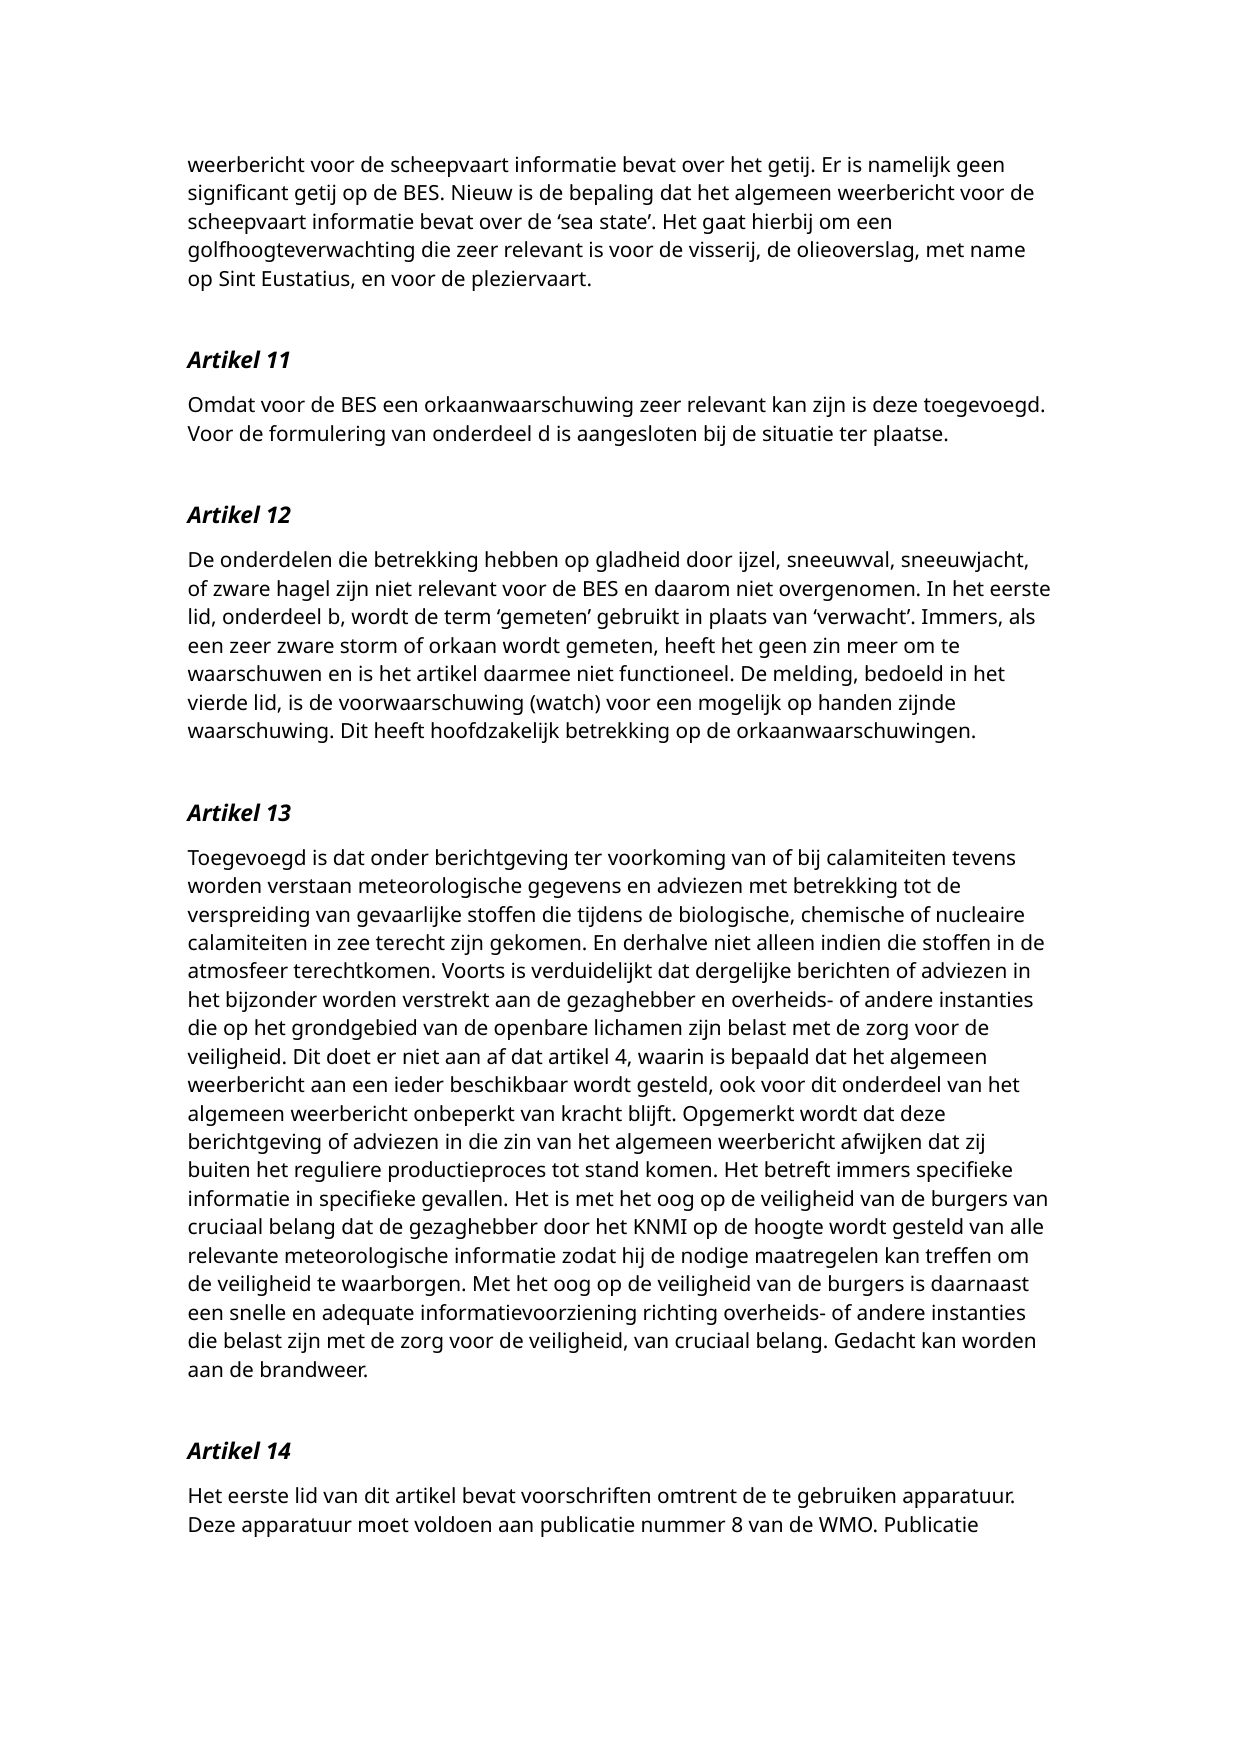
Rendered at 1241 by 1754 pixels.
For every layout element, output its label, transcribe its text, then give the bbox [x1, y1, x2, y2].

text De onderdelen die betrekking hebben op gladheid door ijzel, sneeuwval, sneeuwjacht, of zware hagel zijn niet relevant voor de BES en daarom niet overgenomen. In het eerste lid, onderdeel b, wordt de term ‘gemeten’ gebruikt in plaats van ‘verwacht’. Immers, als een zeer zware storm of orkaan wordt gemeten, heeft het geen zin meer om te waarschuwen en is het artikel daarmee niet functioneel. De melding, bedoeld in het vierde lid, is de voorwaarschuwing (watch) voor een mogelijk op handen zijnde waarschuwing. Dit heeft hoofdzakelijk betrekking op de orkaanwaarschuwingen. [187, 546, 1053, 744]
subtitle Artikel 14 [187, 1435, 1053, 1466]
text Het eerste lid van dit artikel bevat voorschriften omtrent de te gebruiken apparatuur. Deze apparatuur moet voldoen aan publicatie nummer 8 van de WMO. Publicatie [187, 1481, 1053, 1538]
text Toegevoegd is dat onder berichtgeving ter voorkoming van of bij calamiteiten tevens worden verstaan meteorologische gegevens en adviezen met betrekking tot de verspreiding van gevaarlijke stoffen die tijdens de biologische, chemische of nucleaire calamiteiten in zee terecht zijn gekomen. En derhalve niet alleen indien die stoffen in de atmosfeer terechtkomen. Voorts is verduidelijkt dat dergelijke berichten of adviezen in het bijzonder worden verstrekt aan de gezaghebber en overheids- of andere instanties die op het grondgebied van de openbare lichamen zijn belast met de zorg voor de veiligheid. Dit doet er niet aan af dat artikel 4, waarin is bepaald dat het algemeen weerbericht aan een ieder beschikbaar wordt gesteld, ook voor dit onderdeel van het algemeen weerbericht onbeperkt van kracht blijft. Opgemerkt wordt dat deze berichtgeving of adviezen in die zin van het algemeen weerbericht afwijken dat zij buiten het reguliere productieproces tot stand komen. Het betreft immers specifieke informatie in specifieke gevallen. Het is met het oog op de veiligheid van de burgers van cruciaal belang dat de gezaghebber door het KNMI op de hoogte wordt gesteld van alle relevante meteorologische informatie zodat hij de nodige maatregelen kan treffen om de veiligheid te waarborgen. Met het oog op de veiligheid van de burgers is daarnaast een snelle en adequate informatievoorziening richting overheids- of andere instanties die belast zijn met de zorg voor de veiligheid, van cruciaal belang. Gedacht kan worden aan de brandweer. [187, 843, 1053, 1383]
text weerbericht voor de scheepvaart informatie bevat over het getij. Er is namelijk geen significant getij op de BES. Nieuw is de bepaling dat het algemeen weerbericht voor de scheepvaart informatie bevat over de ‘sea state’. Het gaat hierbij om een golfhoogteverwachting die zeer relevant is voor de visserij, de olieoverslag, met name op Sint Eustatius, en voor de pleziervaart. [187, 150, 1053, 292]
subtitle Artikel 11 [187, 344, 1053, 375]
text Omdat voor de BES een orkaanwaarschuwing zeer relevant kan zijn is deze toegevoegd. Voor de formulering van onderdeel d is aangesloten bij de situatie ter plaatse. [187, 390, 1053, 447]
subtitle Artikel 12 [187, 499, 1053, 531]
subtitle Artikel 13 [187, 797, 1053, 828]
